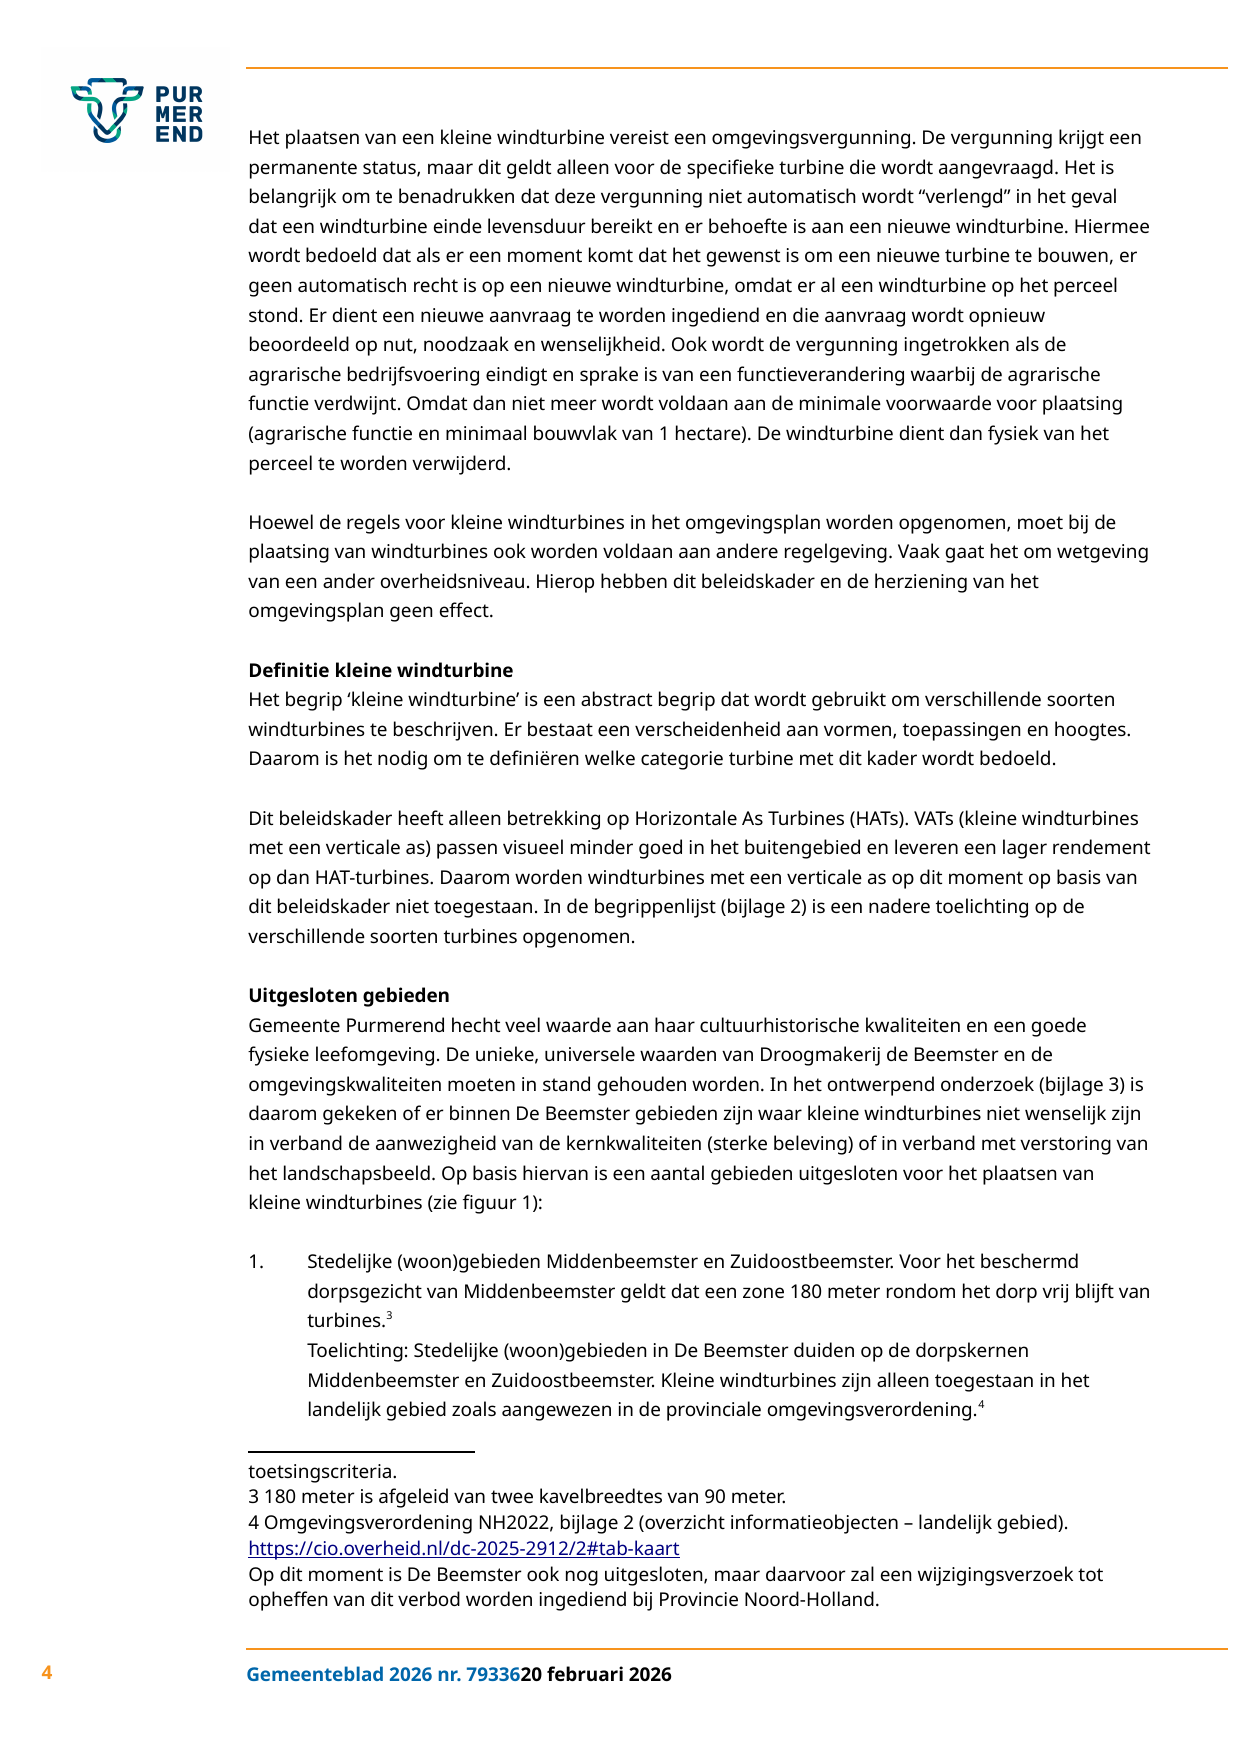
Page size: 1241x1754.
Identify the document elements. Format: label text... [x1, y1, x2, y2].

text Uitgesloten gebieden [248, 982, 1152, 1008]
list Omgevingsverordening NH2022, bijlage 2 (overzicht informatieobjecten – landelijk gebied). [248, 1509, 1152, 1535]
text Hoewel de regels voor kleine windturbines in het omgevingsplan worden opgenomen, moet bij de plaatsing van windturbines ook worden voldaan aan andere regelgeving. Vaak gaat het om wetgeving van een ander overheidsniveau. Hierop hebben dit beleidskader en de herziening van het omgevingsplan geen effect. [248, 509, 1152, 623]
text toetsingscriteria. [248, 1458, 1152, 1483]
list Toelichting: Stedelijke (woon)gebieden in De Beemster duiden op de dorpskernen Middenbeemster en Zuidoostbeemster. Kleine windturbines zijn alleen toegestaan in het landelijk gebied zoals aangewezen in de provinciale omgevingsverordening. [248, 1337, 1152, 1422]
text Het begrip ‘kleine windturbine’ is een abstract begrip dat wordt gebruikt om verschillende soorten windturbines te beschrijven. Er bestaat een verscheidenheid aan vormen, toepassingen en hoogtes. Daarom is het nodig om te definiëren welke categorie turbine met dit kader wordt bedoeld. [248, 686, 1152, 771]
list https://cio.overheid.nl/dc-2025-2912/2#tab-kaart [248, 1535, 1152, 1561]
text Het plaatsen van een kleine windturbine vereist een omgevingsvergunning. De vergunning krijgt een permanente status, maar dit geldt alleen voor de specifieke turbine die wordt aangevraagd. Het is belangrijk om te benadrukken dat deze vergunning niet automatisch wordt “verlengd” in het geval dat een windturbine einde levensduur bereikt en er behoefte is aan een nieuwe windturbine. Hiermee wordt bedoeld dat als er een moment komt dat het gewenst is om een nieuwe turbine te bouwen, er geen automatisch recht is op een nieuwe windturbine, omdat er al een windturbine op het perceel stond. Er dient een nieuwe aanvraag te worden ingediend en die aanvraag wordt opnieuw beoordeeld op nut, noodzaak en wenselijkheid. Ook wordt de vergunning ingetrokken als de agrarische bedrijfsvoering eindigt en sprake is van een functieverandering waarbij de agrarische functie verdwijnt. Omdat dan niet meer wordt voldaan aan de minimale voorwaarde voor plaatsing (agrarische functie en minimaal bouwvlak van 1 hectare). De windturbine dient dan fysiek van het perceel te worden verwijderd. [248, 124, 1152, 476]
list Op dit moment is De Beemster ook nog uitgesloten, maar daarvoor zal een wijzigingsverzoek tot opheffen van dit verbod worden ingediend bij Provincie Noord-Holland. [248, 1561, 1152, 1612]
list 180 meter is afgeleid van twee kavelbreedtes van 90 meter. [248, 1483, 1152, 1509]
text Gemeente Purmerend hecht veel waarde aan haar cultuurhistorische kwaliteiten en een goede fysieke leefomgeving. De unieke, universele waarden van Droogmakerij de Beemster en de omgevingskwaliteiten moeten in stand gehouden worden. In het ontwerpend onderzoek (bijlage 3) is daarom gekeken of er binnen De Beemster gebieden zijn waar kleine windturbines niet wenselijk zijn in verband de aanwezigheid van de kernkwaliteiten (sterke beleving) of in verband met verstoring van het landschapsbeeld. Op basis hiervan is een aantal gebieden uitgesloten voor het plaatsen van kleine windturbines (zie figuur 1): [248, 1012, 1152, 1215]
text Dit beleidskader heeft alleen betrekking op Horizontale As Turbines (HATs). VATs (kleine windturbines met een verticale as) passen visueel minder goed in het buitengebied en leveren een lager rendement op dan HAT-turbines. Daarom worden windturbines met een verticale as op dit moment op basis van dit beleidskader niet toegestaan. In de begrippenlijst (bijlage 2) is een nadere toelichting op de verschillende soorten turbines opgenomen. [248, 805, 1152, 949]
list Stedelijke (woon)gebieden Middenbeemster en Zuidoostbeemster. Voor het beschermd dorpsgezicht van Middenbeemster geldt dat een zone 180 meter rondom het dorp vrij blijft van turbines. [248, 1248, 1152, 1333]
text Definitie kleine windturbine [248, 657, 1152, 683]
picture [41, 47, 231, 172]
